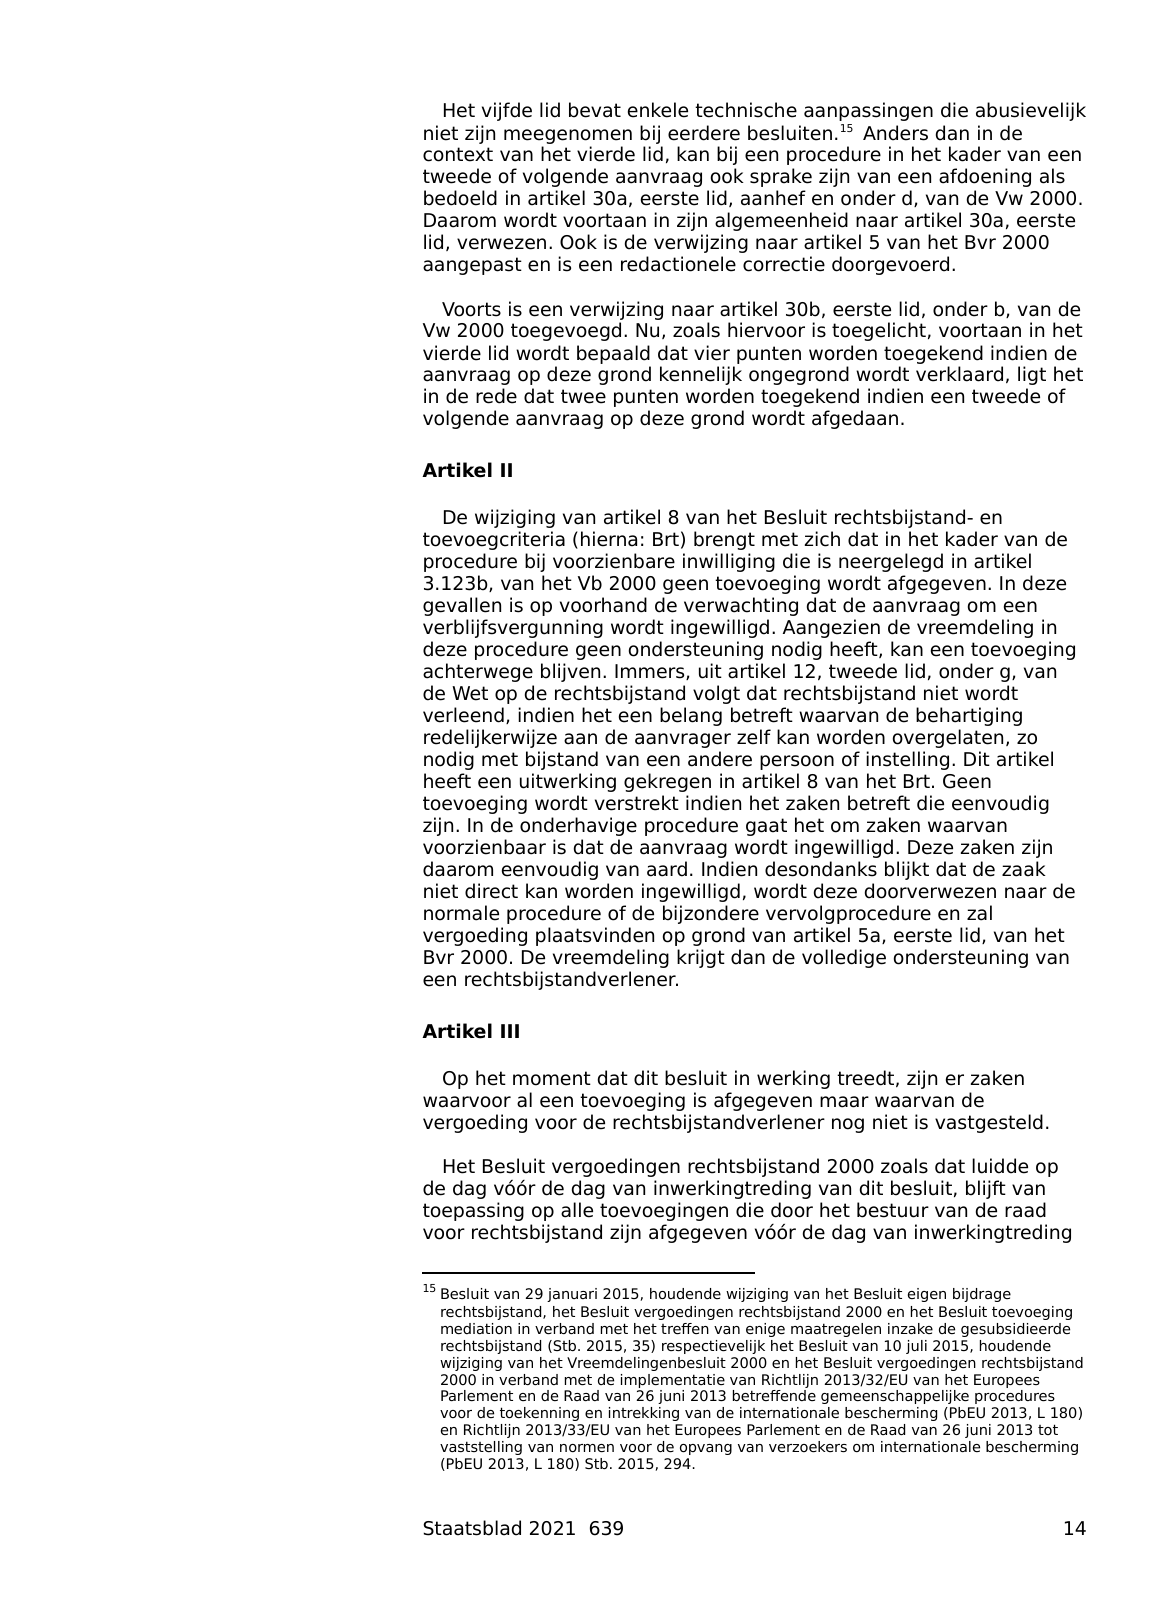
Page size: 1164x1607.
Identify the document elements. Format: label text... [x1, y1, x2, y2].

text De wijziging van artikel 8 van het Besluit rechtsbijstand- en toevoegcriteria (hierna: Brt) brengt met zich dat in het kader van de procedure bij voorzienbare inwilliging die is neergelegd in artikel 3.123b, van het Vb 2000 geen toevoeging wordt afgegeven. In deze gevallen is op voorhand de verwachting dat de aanvraag om een verblijfsvergunning wordt ingewilligd. Aangezien de vreemdeling in deze procedure geen ondersteuning nodig heeft, kan een toevoeging achterwege blijven. Immers, uit artikel 12, tweede lid, onder g, van de Wet op de rechtsbijstand volgt dat rechtsbijstand niet wordt verleend, indien het een belang betreft waarvan de behartiging redelijkerwijze aan de aanvrager zelf kan worden overgelaten, zo nodig met bijstand van een andere persoon of instelling. Dit artikel heeft een uitwerking gekregen in artikel 8 van het Brt. Geen toevoeging wordt verstrekt indien het zaken betreft die eenvoudig zijn. In de onderhavige procedure gaat het om zaken waarvan voorzienbaar is dat de aanvraag wordt ingewilligd. Deze zaken zijn daarom eenvoudig van aard. Indien desondanks blijkt dat de zaak niet direct kan worden ingewilligd, wordt deze doorverwezen naar de normale procedure of de bijzondere vervolgprocedure en zal vergoeding plaatsvinden op grond van artikel 5a, eerste lid, van het Bvr 2000. De vreemdeling krijgt dan de volledige ondersteuning van een rechtsbijstandverlener. [422, 507, 1087, 991]
text Het Besluit vergoedingen rechtsbijstand 2000 zoals dat luidde op de dag vóór de dag van inwerkingtreding van dit besluit, blijft van toepassing op alle toevoegingen die door het bestuur van de raad voor rechtsbijstand zijn afgegeven vóór de dag van inwerkingtreding [422, 1156, 1087, 1244]
text Besluit van 29 januari 2015, houdende wijziging van het Besluit eigen bijdrage rechtsbijstand, het Besluit vergoedingen rechtsbijstand 2000 en het Besluit toevoeging mediation in verband met het treffen van enige maatregelen inzake de gesubsidieerde rechtsbijstand (Stb. 2015, 35) respectievelijk het Besluit van 10 juli 2015, houdende wijziging van het Vreemdelingenbesluit 2000 en het Besluit vergoedingen rechtsbijstand 2000 in verband met de implementatie van Richtlijn 2013/32/EU van het Europees Parlement en de Raad van 26 juni 2013 betreffende gemeenschappelijke procedures voor de toekenning en intrekking van de internationale bescherming (PbEU 2013, L 180) en Richtlijn 2013/33/EU van het Europees Parlement en de Raad van 26 juni 2013 tot vaststelling van normen voor de opvang van verzoekers om internationale bescherming (PbEU 2013, L 180) Stb. 2015, 294. [422, 1282, 1087, 1473]
subtitle Artikel II [422, 460, 1087, 482]
subtitle Artikel III [422, 1021, 1087, 1043]
text Voorts is een verwijzing naar artikel 30b, eerste lid, onder b, van de Vw 2000 toegevoegd. Nu, zoals hiervoor is toegelicht, voortaan in het vierde lid wordt bepaald dat vier punten worden toegekend indien de aanvraag op deze grond kennelijk ongegrond wordt verklaard, ligt het in de rede dat twee punten worden toegekend indien een tweede of volgende aanvraag op deze grond wordt afgedaan. [422, 298, 1087, 430]
text Het vijfde lid bevat enkele technische aanpassingen die abusievelijk niet zijn meegenomen bij eerdere besluiten. Anders dan in de context van het vierde lid, kan bij een procedure in het kader van een tweede of volgende aanvraag ook sprake zijn van een afdoening als bedoeld in artikel 30a, eerste lid, aanhef en onder d, van de Vw 2000. Daarom wordt voortaan in zijn algemeenheid naar artikel 30a, eerste lid, verwezen. Ook is de verwijzing naar artikel 5 van het Bvr 2000 aangepast en is een redactionele correctie doorgevoerd. [422, 100, 1087, 276]
text Op het moment dat dit besluit in werking treedt, zijn er zaken waarvoor al een toevoeging is afgegeven maar waarvan de vergoeding voor de rechtsbijstandverlener nog niet is vastgesteld. [422, 1068, 1087, 1134]
